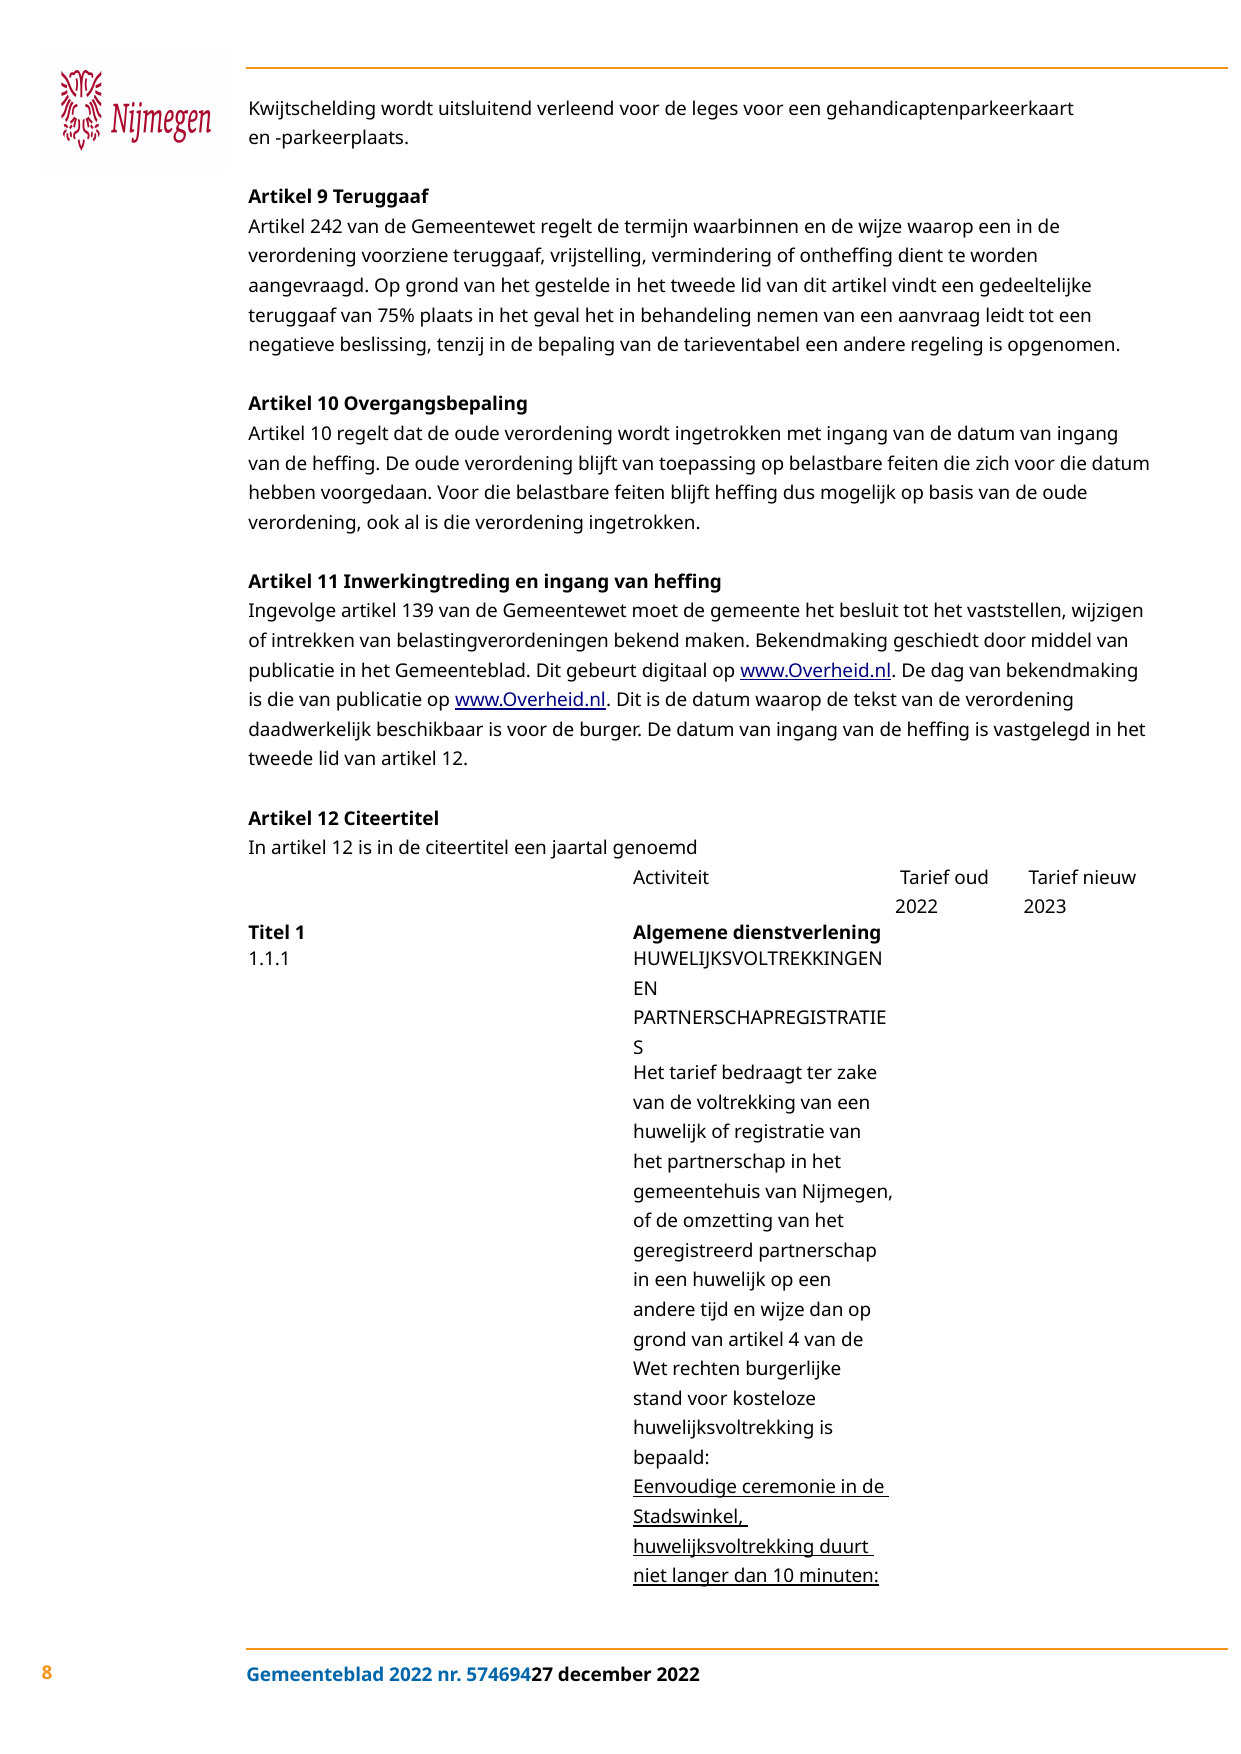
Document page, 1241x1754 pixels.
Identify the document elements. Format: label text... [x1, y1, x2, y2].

text en -parkeerplaats. [248, 124, 1152, 150]
table_cell [505, 1060, 633, 1588]
table_cell [376, 919, 504, 945]
table_header Activiteit [633, 864, 895, 919]
table_cell [248, 1060, 376, 1588]
table_cell [376, 1060, 504, 1588]
table_cell [505, 919, 633, 945]
table_cell [376, 945, 504, 1059]
text Artikel 10 Overgangsbepaling [248, 391, 1152, 416]
text Kwijtschelding wordt uitsluitend verleend voor de leges voor een gehandicaptenparkeerkaart [248, 95, 1152, 121]
text Artikel 11 Inwerkingtreding en ingang van heffing [248, 568, 1152, 594]
table_header [505, 864, 633, 919]
table_cell [895, 945, 1023, 1059]
text Ingevolge artikel 139 van de Gemeentewet moet de gemeente het besluit tot het vaststellen, wijzigen of intrekken van belastingverordeningen bekend maken. Bekendmaking geschiedt door middel van publicatie in het Gemeenteblad. Dit gebeurt digitaal op www.Overheid.nl. De dag van bekendmaking is die van publicatie op www.Overheid.nl. Dit is de datum waarop de tekst van de verordening daadwerkelijk beschikbaar is voor de burger. De datum van ingang van de heffing is vastgelegd in het tweede lid van artikel 12. [248, 598, 1152, 771]
table_cell [1023, 919, 1152, 945]
table_header [248, 864, 376, 919]
text In artikel 12 is in de citeertitel een jaartal genoemd [248, 834, 1152, 860]
table_cell Algemene dienstverlening [633, 919, 895, 945]
table_header [376, 864, 504, 919]
table_cell HUWELIJKSVOLTREKKINGEN EN PARTNERSCHAPREGISTRATIES [633, 945, 895, 1059]
table_cell [1023, 1060, 1152, 1588]
text Artikel 242 van de Gemeentewet regelt de termijn waarbinnen en de wijze waarop een in de verordening voorziene teruggaaf, vrijstelling, vermindering of ontheffing dient te worden aangevraagd. Op grond van het gestelde in het tweede lid van dit artikel vindt een gedeeltelijke teruggaaf van 75% plaats in het geval het in behandeling nemen van een aanvraag leidt tot een negatieve beslissing, tenzij in de bepaling van de tarieventabel een andere regeling is opgenomen. [248, 213, 1152, 357]
table_cell [895, 1060, 1023, 1588]
text Artikel 12 Citeertitel [248, 805, 1152, 831]
table_cell Het tarief bedraagt ter zake van de voltrekking van een huwelijk of registratie van het partnerschap in het gemeentehuis van Nijmegen, of de omzetting van het geregistreerd partnerschap in een huwelijk op een andere tijd en wijze dan op grond van artikel 4 van de Wet rechten burgerlijke stand voor kosteloze huwelijksvoltrekking is bepaald: Eenvoudige ceremonie in de Stadswinkel, huwelijksvoltrekking duurt niet langer dan 10 minuten: [633, 1060, 895, 1588]
table_header Tarief nieuw 2023 [1023, 864, 1152, 919]
table_cell 1.1.1 [248, 945, 376, 1059]
text Artikel 10 regelt dat de oude verordening wordt ingetrokken met ingang van de datum van ingang van de heffing. De oude verordening blijft van toepassing op belastbare feiten die zich voor die datum hebben voorgedaan. Voor die belastbare feiten blijft heffing dus mogelijk op basis van de oude verordening, ook al is die verordening ingetrokken. [248, 420, 1152, 535]
table_cell [895, 919, 1023, 945]
picture [41, 47, 231, 172]
table_header Tarief oud 2022 [895, 864, 1023, 919]
table_cell Titel 1 [248, 919, 376, 945]
table_cell [1023, 945, 1152, 1059]
table_cell [505, 945, 633, 1059]
text Artikel 9 Teruggaaf [248, 183, 1152, 209]
